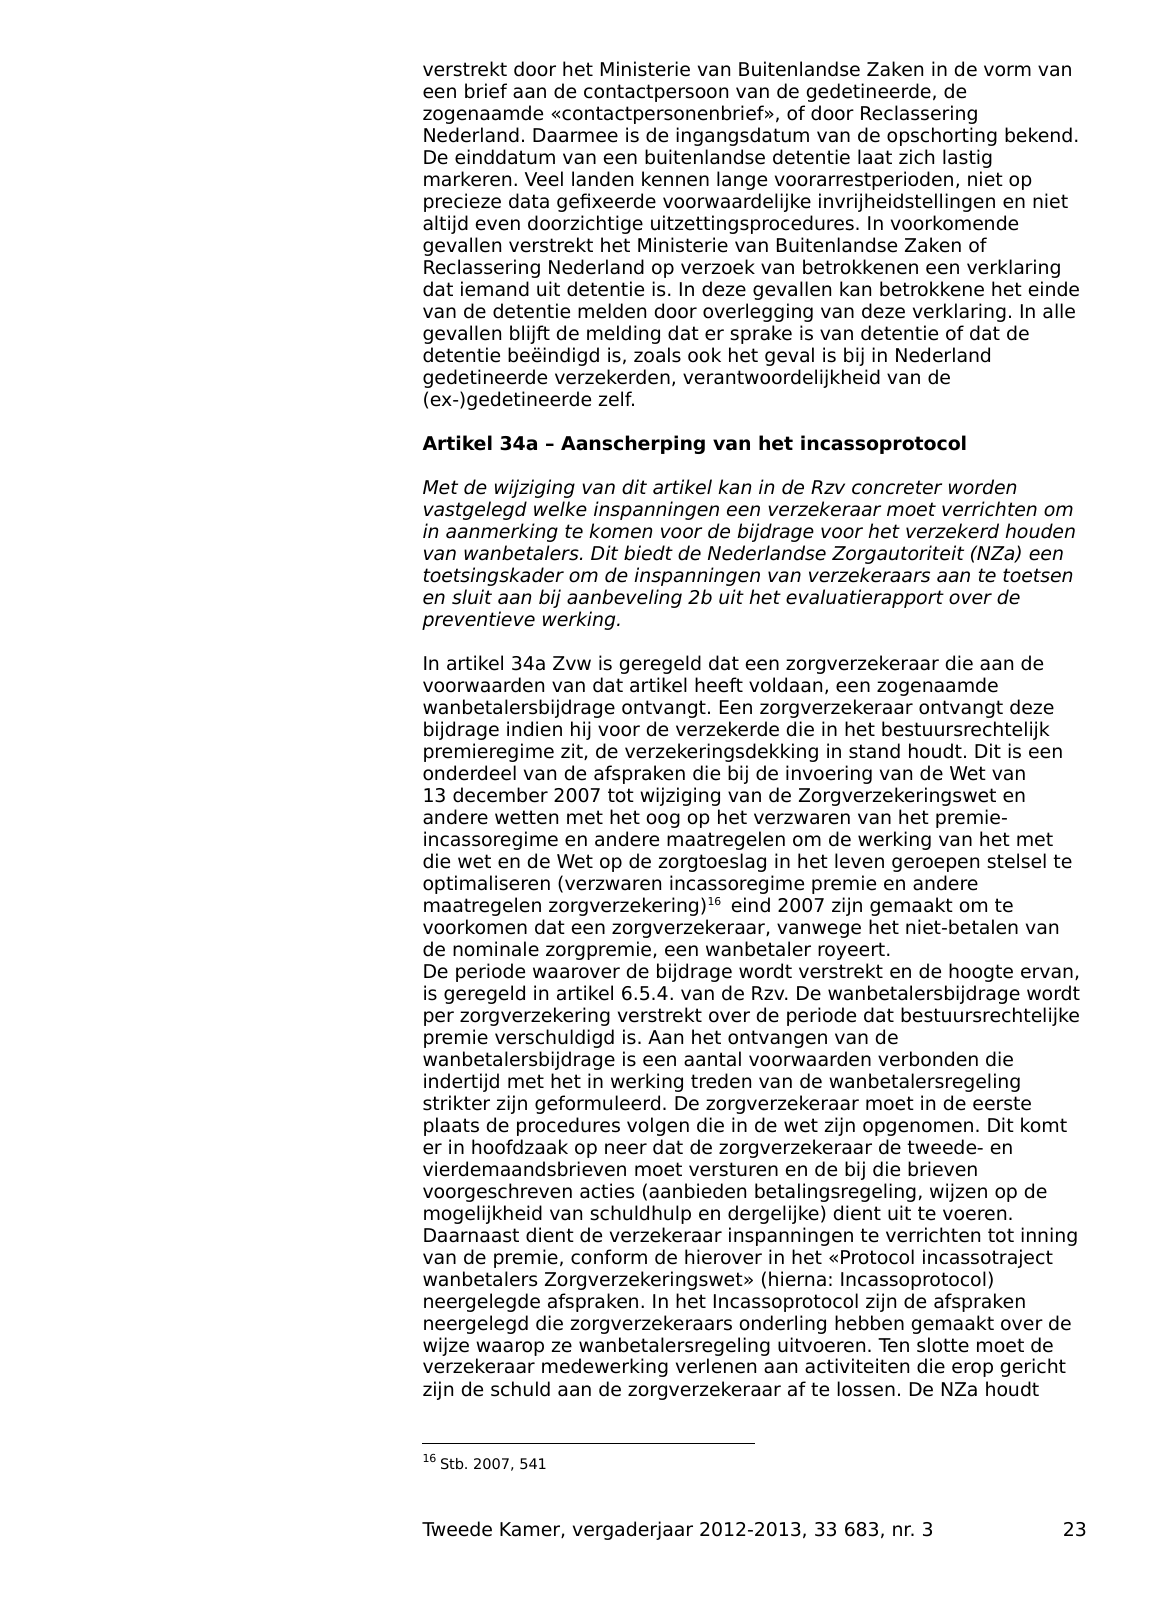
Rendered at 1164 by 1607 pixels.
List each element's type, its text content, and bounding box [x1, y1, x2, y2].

text Met de wijziging van dit artikel kan in de Rzv concreter worden vastgelegd welke inspanningen een verzekeraar moet verrichten om in aanmerking te komen voor de bijdrage voor het verzekerd houden van wanbetalers. Dit biedt de Nederlandse Zorgautoriteit (NZa) een toetsingskader om de inspanningen van verzekeraars aan te toetsen en sluit aan bij aanbeveling 2b uit het evaluatierapport over de preventieve werking. [422, 477, 1087, 631]
text De periode waarover de bijdrage wordt verstrekt en de hoogte ervan, is geregeld in artikel 6.5.4. van de Rzv. De wanbetalersbijdrage wordt per zorgverzekering verstrekt over de periode dat bestuursrechtelijke premie verschuldigd is. Aan het ontvangen van de wanbetalersbijdrage is een aantal voorwaarden verbonden die indertijd met het in werking treden van de wanbetalersregeling strikter zijn geformuleerd. De zorgverzekeraar moet in de eerste plaats de procedures volgen die in de wet zijn opgenomen. Dit komt er in hoofdzaak op neer dat de zorgverzekeraar de tweede- en vierdemaandsbrieven moet versturen en de bij die brieven voorgeschreven acties (aanbieden betalingsregeling, wijzen op de mogelijkheid van schuldhulp en dergelijke) dient uit te voeren. Daarnaast dient de verzekeraar inspanningen te verrichten tot inning van de premie, conform de hierover in het «Protocol incassotraject wanbetalers Zorgverzekeringswet» (hierna: Incassoprotocol) neergelegde afspraken. In het Incassoprotocol zijn de afspraken neergelegd die zorgverzekeraars onderling hebben gemaakt over de wijze waarop ze wanbetalersregeling uitvoeren. Ten slotte moet de verzekeraar medewerking verlenen aan activiteiten die erop gericht zijn de schuld aan de zorgverzekeraar af te lossen. De NZa houdt [422, 961, 1087, 1400]
text verstrekt door het Ministerie van Buitenlandse Zaken in de vorm van een brief aan de contactpersoon van de gedetineerde, de zogenaamde «contactpersonenbrief», of door Reclassering Nederland. Daarmee is de ingangsdatum van de opschorting bekend. De einddatum van een buitenlandse detentie laat zich lastig markeren. Veel landen kennen lange voorarrestperioden, niet op precieze data gefixeerde voorwaardelijke invrijheidstellingen en niet altijd even doorzichtige uitzettingsprocedures. In voorkomende gevallen verstrekt het Ministerie van Buitenlandse Zaken of Reclassering Nederland op verzoek van betrokkenen een verklaring dat iemand uit detentie is. In deze gevallen kan betrokkene het einde van de detentie melden door overlegging van deze verklaring. In alle gevallen blijft de melding dat er sprake is van detentie of dat de detentie beëindigd is, zoals ook het geval is bij in Nederland gedetineerde verzekerden, verantwoordelijkheid van de (ex-)gedetineerde zelf. [422, 59, 1087, 411]
text Stb. 2007, 541 [422, 1452, 1087, 1474]
text In artikel 34a Zvw is geregeld dat een zorgverzekeraar die aan de voorwaarden van dat artikel heeft voldaan, een zogenaamde wanbetalersbijdrage ontvangt. Een zorgverzekeraar ontvangt deze bijdrage indien hij voor de verzekerde die in het bestuursrechtelijk premieregime zit, de verzekeringsdekking in stand houdt. Dit is een onderdeel van de afspraken die bij de invoering van de Wet van 13 december 2007 tot wijziging van de Zorgverzekeringswet en andere wetten met het oog op het verzwaren van het premie-incassoregime en andere maatregelen om de werking van het met die wet en de Wet op de zorgtoeslag in het leven geroepen stelsel te optimaliseren (verzwaren incassoregime premie en andere maatregelen zorgverzekering) eind 2007 zijn gemaakt om te voorkomen dat een zorgverzekeraar, vanwege het niet-betalen van de nominale zorgpremie, een wanbetaler royeert. [422, 653, 1087, 961]
subtitle Artikel 34a – Aanscherping van het incassoprotocol [422, 433, 1087, 455]
